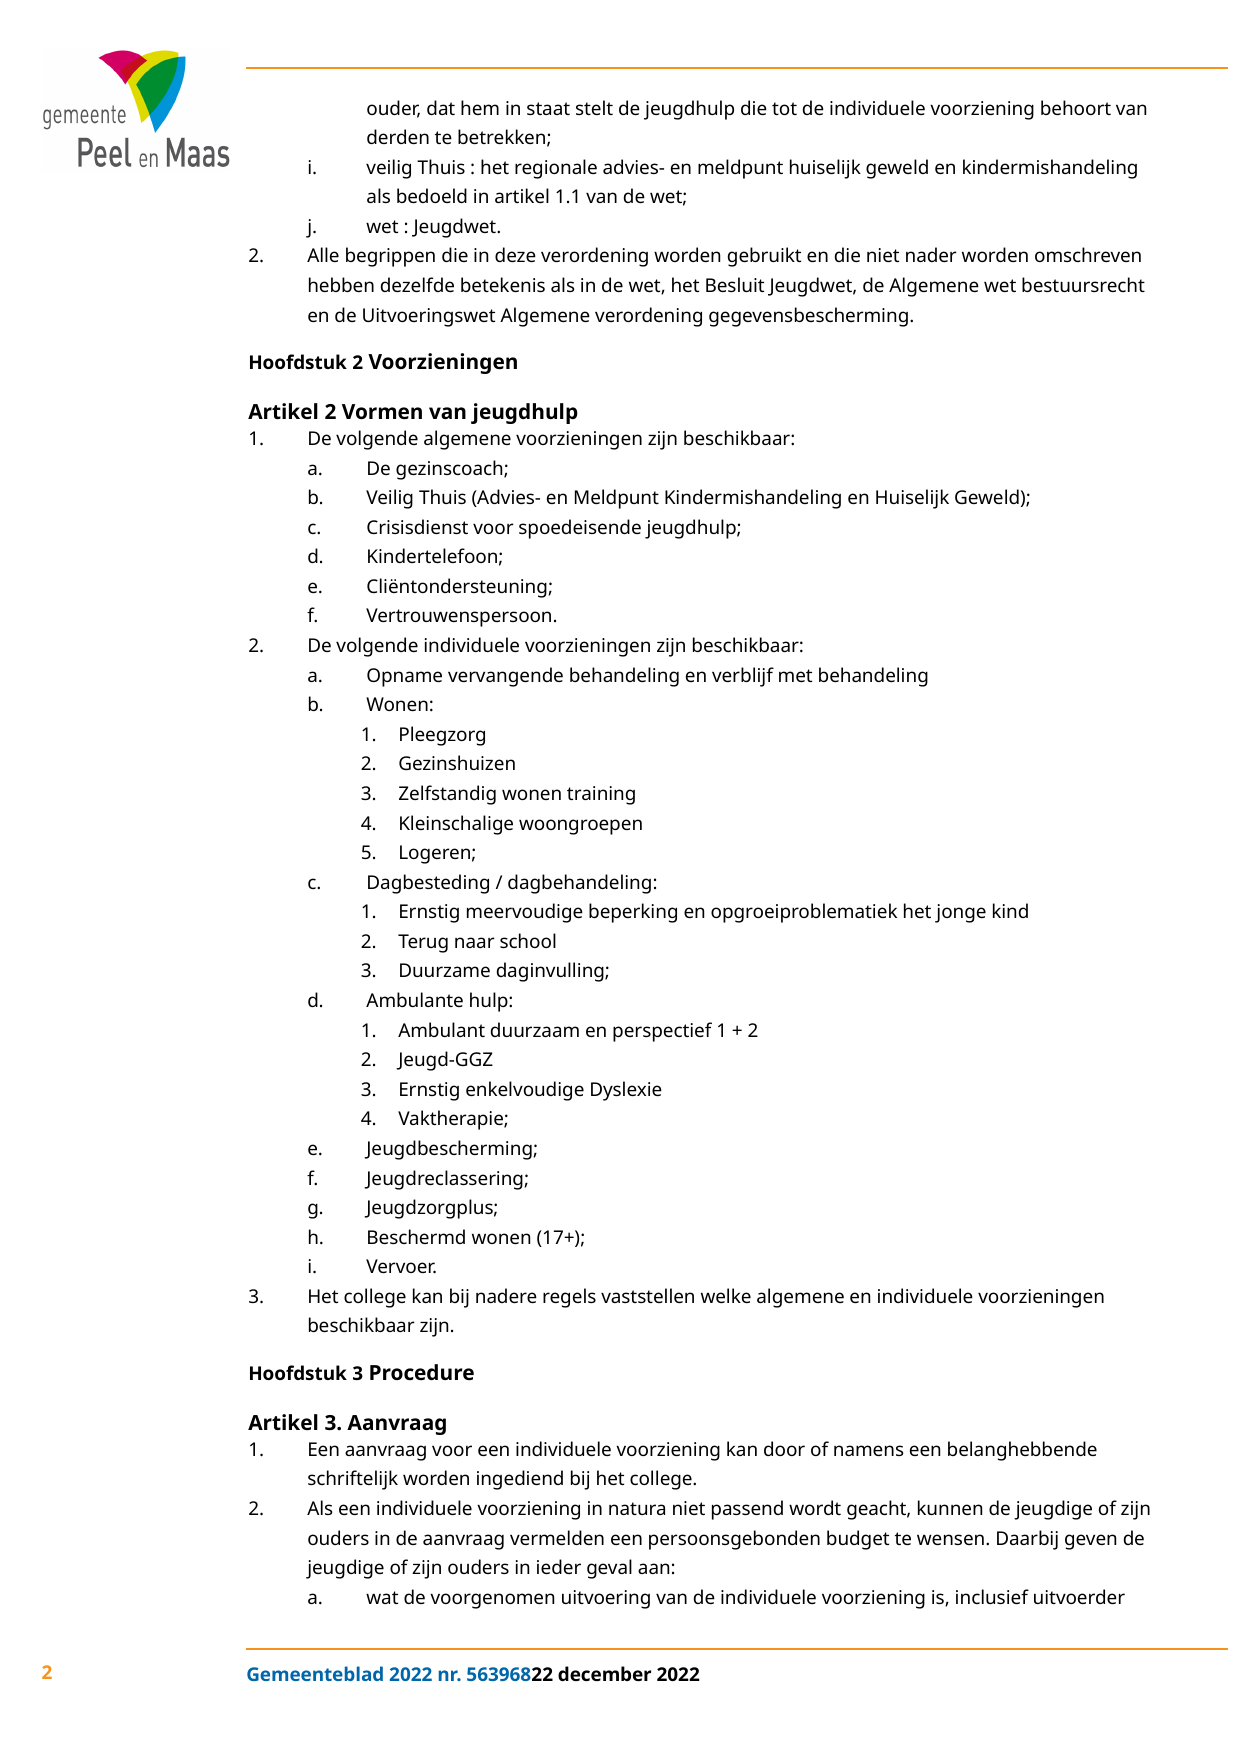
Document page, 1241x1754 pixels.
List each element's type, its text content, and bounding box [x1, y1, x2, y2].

list Kleinschalige woongroepen [361, 810, 1152, 836]
list Veilig Thuis (Advies- en Meldpunt Kindermishandeling en Huiselijk Geweld); [307, 484, 1152, 510]
list Jeugdreclassering; [307, 1165, 1152, 1191]
list De volgende algemene voorzieningen zijn beschikbaar: [248, 425, 1152, 451]
list Logeren; [361, 839, 1152, 865]
list Crisisdienst voor spoedeisende jeugdhulp; [307, 514, 1152, 540]
list Ambulante hulp: [307, 987, 1152, 1013]
list Het college kan bij nadere regels vaststellen welke algemene en individuele voorzieningen beschikbaar zijn. [248, 1283, 1152, 1338]
list Terug naar school [361, 928, 1152, 954]
list wet : Jeugdwet. [307, 213, 1152, 239]
list Jeugdbescherming; [307, 1135, 1152, 1161]
list ouder, dat hem in staat stelt de jeugdhulp die tot de individuele voorziening behoort van derden te betrekken; [307, 95, 1152, 150]
list Opname vervangende behandeling en verblijf met behandeling [307, 662, 1152, 688]
text Artikel 3. Aanvraag [248, 1408, 1152, 1436]
picture [41, 47, 231, 172]
list Beschermd wonen (17+); [307, 1224, 1152, 1250]
list Als een individuele voorziening in natura niet passend wordt geacht, kunnen de jeugdige of zijn ouders in de aanvraag vermelden een persoonsgebonden budget te wensen. Daarbij geven de jeugdige of zijn ouders in ieder geval aan: [248, 1495, 1152, 1580]
list Vertrouwenspersoon. [307, 603, 1152, 628]
list Zelfstandig wonen training [361, 780, 1152, 806]
list Dagbesteding / dagbehandeling: [307, 869, 1152, 895]
list Vaktherapie; [361, 1106, 1152, 1131]
list Kindertelefoon; [307, 543, 1152, 569]
list Ernstig meervoudige beperking en opgroeiproblematiek het jonge kind [361, 898, 1152, 924]
list veilig Thuis : het regionale advies- en meldpunt huiselijk geweld en kindermishandeling als bedoeld in artikel 1.1 van de wet; [307, 154, 1152, 209]
list Gezinshuizen [361, 751, 1152, 776]
text Hoofdstuk 2 Voorzieningen [248, 347, 1152, 376]
list Jeugdzorgplus; [307, 1194, 1152, 1220]
list Ernstig enkelvoudige Dyslexie [361, 1076, 1152, 1102]
list Wonen: [307, 691, 1152, 717]
text Hoofdstuk 3 Procedure [248, 1358, 1152, 1387]
list Vervoer. [307, 1253, 1152, 1279]
list Pleegzorg [361, 721, 1152, 747]
text Artikel 2 Vormen van jeugdhulp [248, 397, 1152, 425]
list De volgende individuele voorzieningen zijn beschikbaar: [248, 632, 1152, 658]
list Ambulant duurzaam en perspectief 1 + 2 [361, 1017, 1152, 1043]
list Een aanvraag voor een individuele voorziening kan door of namens een belanghebbende schriftelijk worden ingediend bij het college. [248, 1436, 1152, 1491]
list wat de voorgenomen uitvoering van de individuele voorziening is, inclusief uitvoerder [307, 1584, 1152, 1610]
list Jeugd-GGZ [361, 1046, 1152, 1072]
list De gezinscoach; [307, 455, 1152, 481]
list Cliëntondersteuning; [307, 573, 1152, 599]
list Duurzame daginvulling; [361, 958, 1152, 983]
list Alle begrippen die in deze verordening worden gebruikt en die niet nader worden omschreven hebben dezelfde betekenis als in de wet, het Besluit Jeugdwet, de Algemene wet bestuursrecht en de Uitvoeringswet Algemene verordening gegevensbescherming. [248, 243, 1152, 328]
